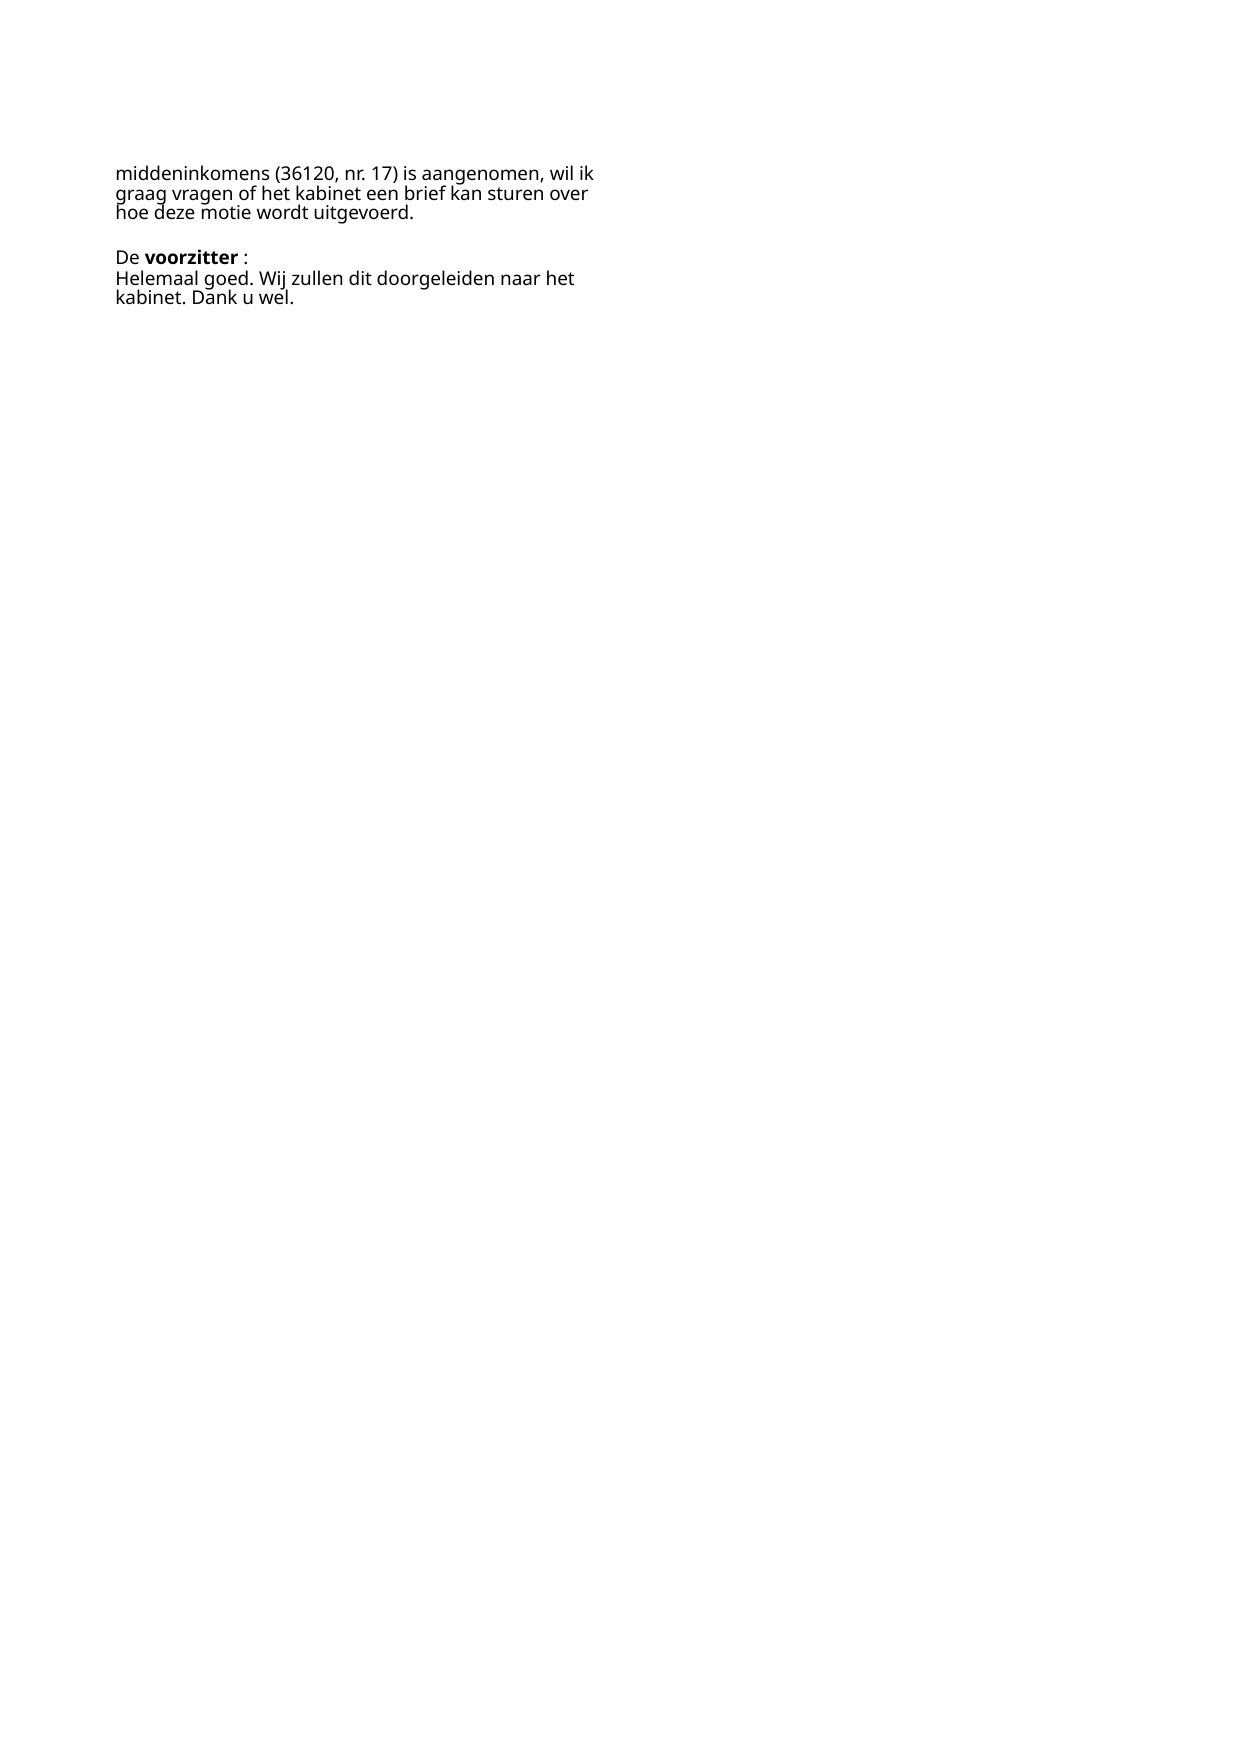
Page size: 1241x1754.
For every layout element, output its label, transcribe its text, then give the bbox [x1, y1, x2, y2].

text middeninkomens (36120, nr. 17) is aangenomen, wil ik graag vragen of het kabinet een brief kan sturen over hoe deze motie wordt uitgevoerd. [115, 165, 605, 223]
text De voorzitter : [115, 244, 605, 270]
text Helemaal goed. Wij zullen dit doorgeleiden naar het kabinet. Dank u wel. [115, 270, 605, 308]
